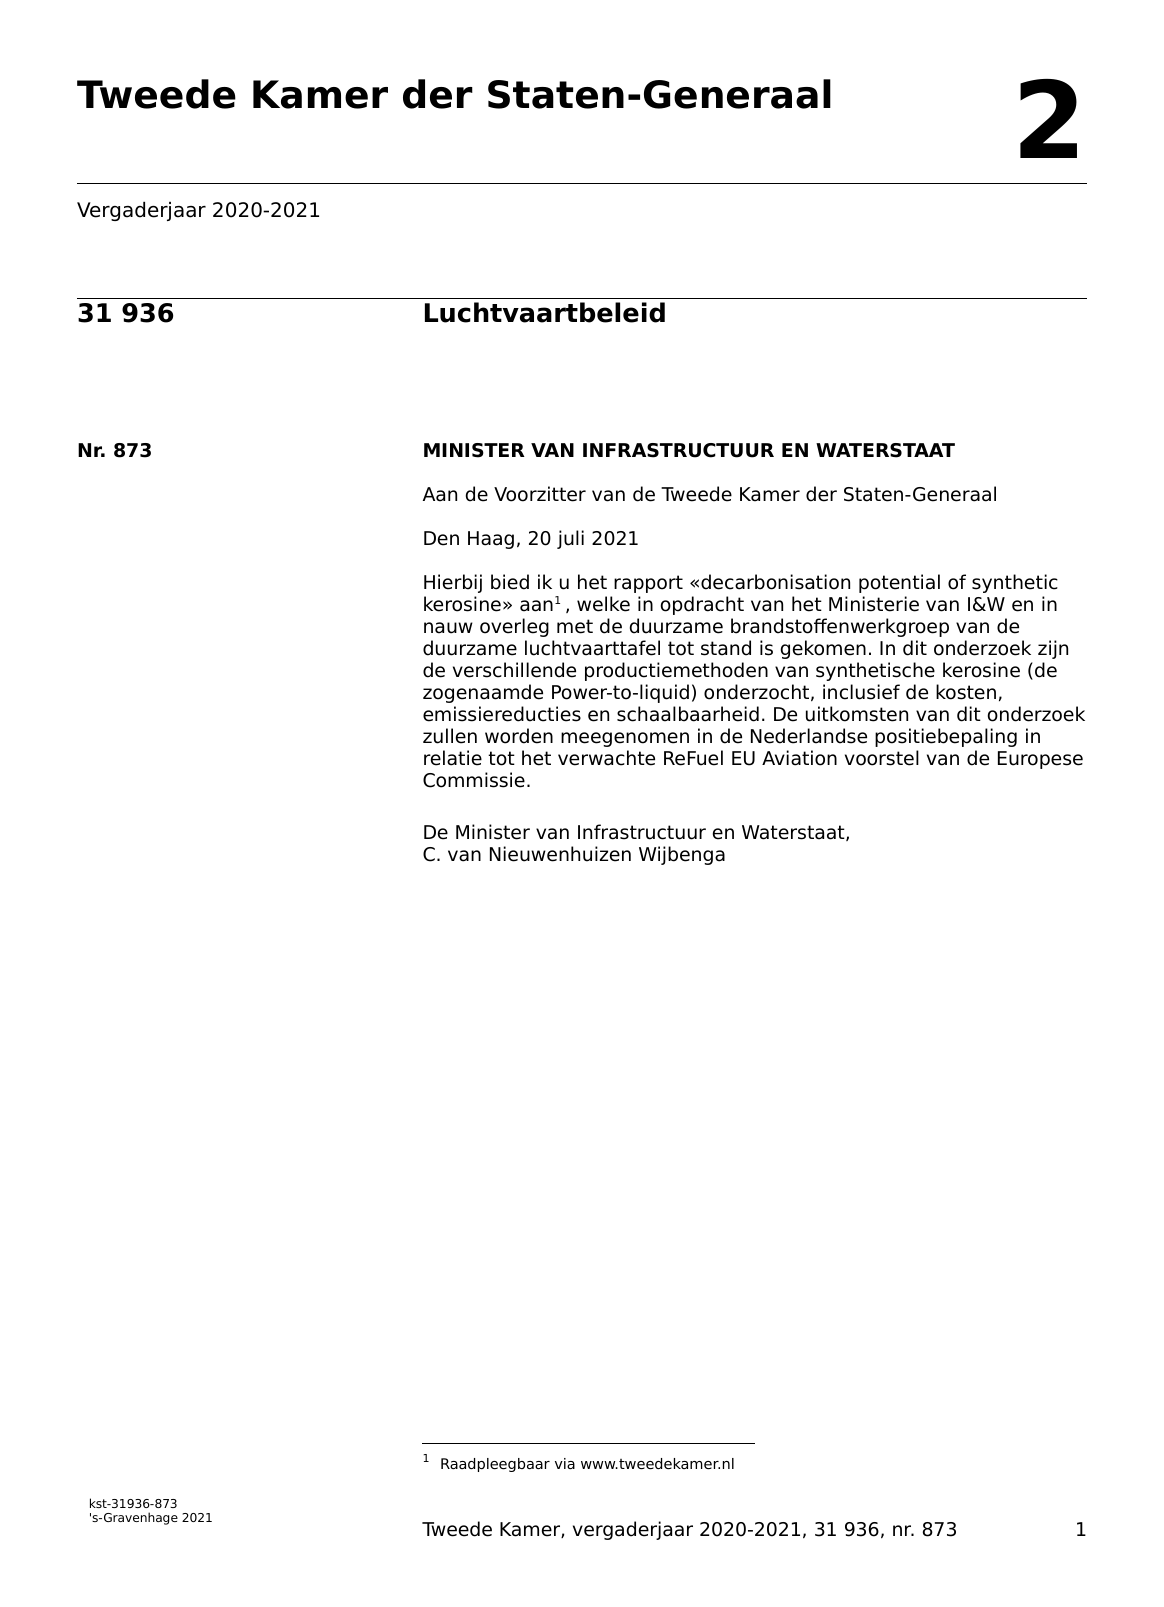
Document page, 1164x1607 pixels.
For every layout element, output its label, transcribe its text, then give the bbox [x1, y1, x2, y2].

text Hierbij bied ik u het rapport «decarbonisation potential of synthetic kerosine» aan, welke in opdracht van het Ministerie van I&W en in nauw overleg met de duurzame brandstoffenwerkgroep van de duurzame luchtvaarttafel tot stand is gekomen. In dit onderzoek zijn de verschillende productiemethoden van synthetische kerosine (de zogenaamde Power-to-liquid) onderzocht, inclusief de kosten, emissiereducties en schaalbaarheid. De uitkomsten van dit onderzoek zullen worden meegenomen in de Nederlandse positiebepaling in relatie tot het verwachte ReFuel EU Aviation voorstel van de Europese Commissie. [422, 572, 1087, 792]
table_header Tweede Kamer der Staten-Generaal [77, 59, 886, 183]
table_cell Vergaderjaar 2020-2021 [77, 184, 1087, 298]
text Aan de Voorzitter van de Tweede Kamer der Staten-Generaal [422, 484, 1087, 506]
table_header 2 [886, 59, 1087, 183]
text Raadpleegbaar via www.tweedekamer.nl [422, 1452, 1087, 1474]
text 's-Gravenhage 2021 [88, 1511, 323, 1525]
text De Minister van Infrastructuur en Waterstaat, C. van Nieuwenhuizen Wijbenga [422, 822, 1087, 866]
subtitle Nr. 873 MINISTER VAN INFRASTRUCTUUR EN WATERSTAAT [77, 440, 1087, 462]
subtitle 31 936 Luchtvaartbeleid [77, 299, 1087, 329]
text Den Haag, 20 juli 2021 [422, 528, 1087, 550]
text kst-31936-873 [88, 1497, 323, 1511]
